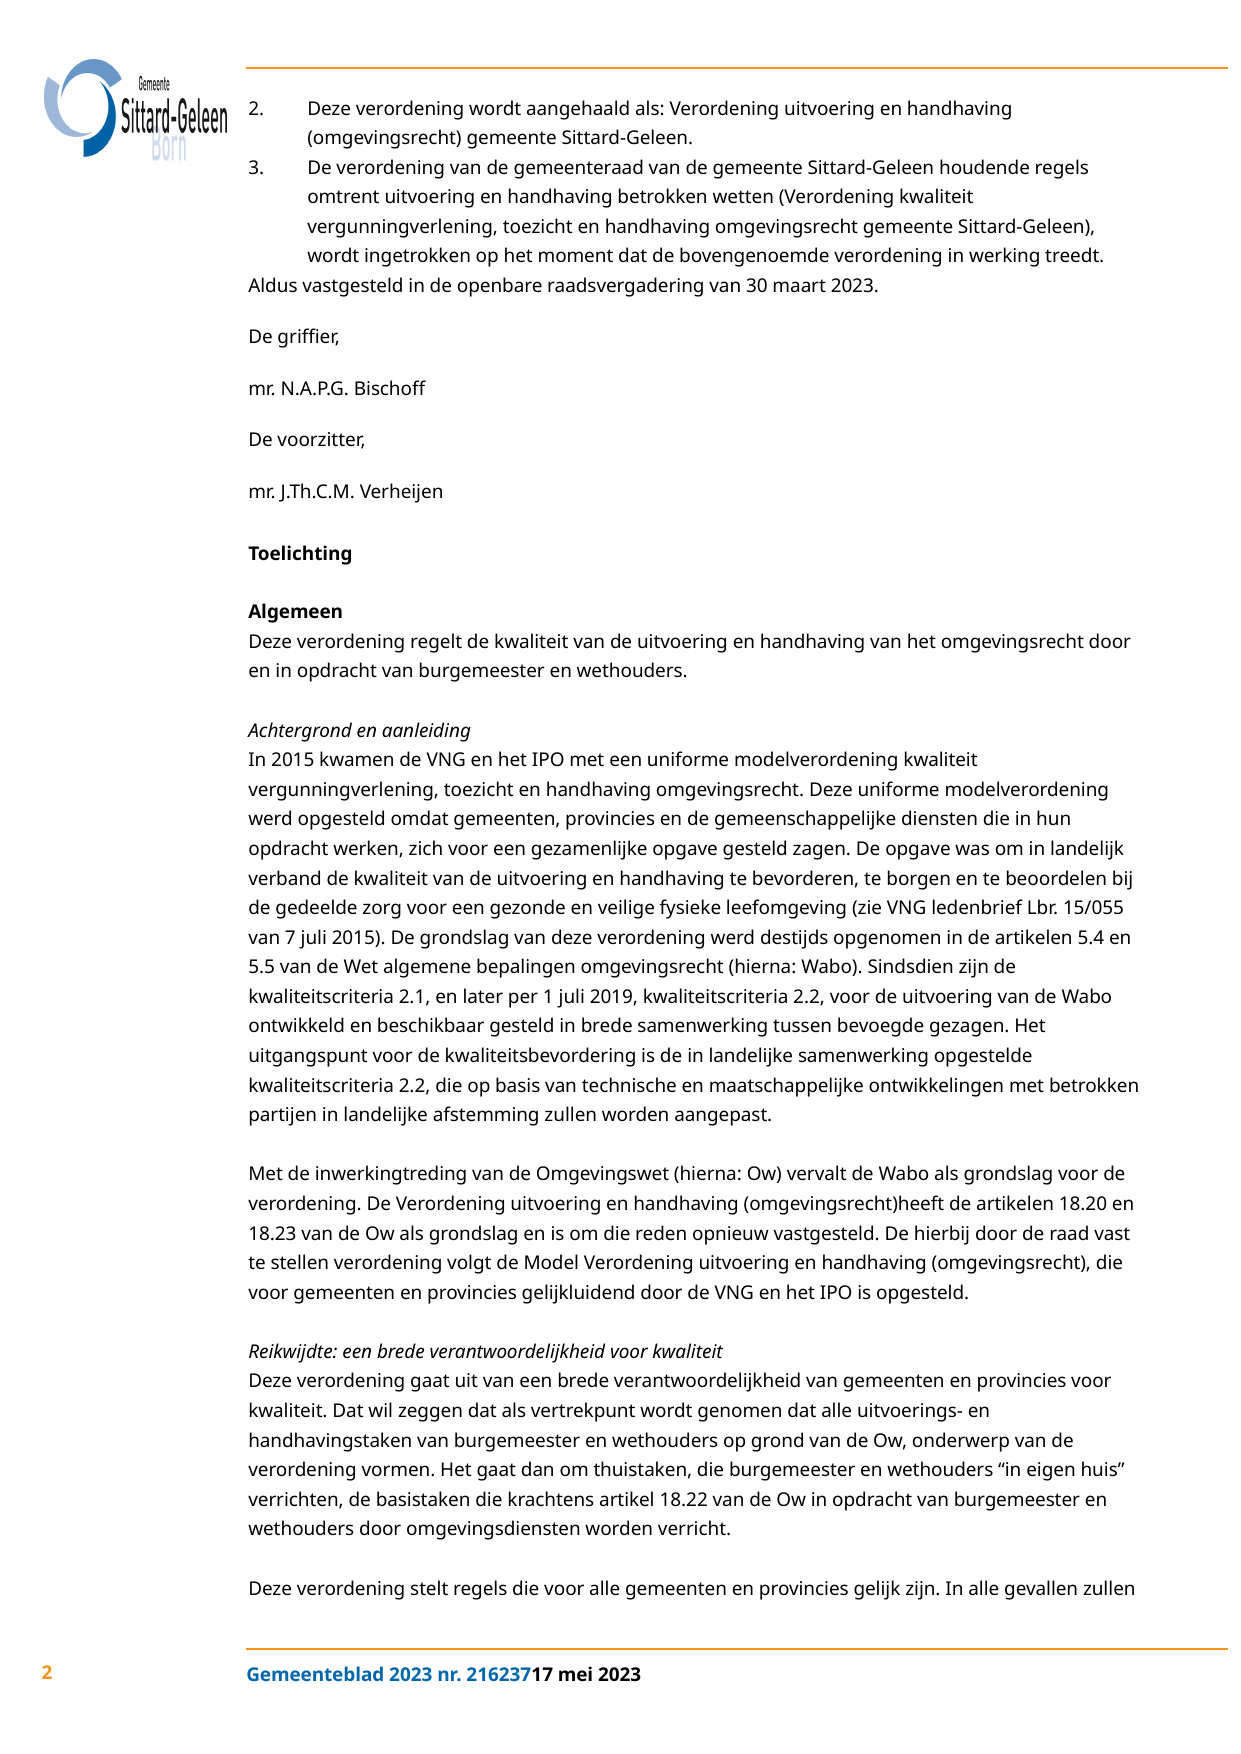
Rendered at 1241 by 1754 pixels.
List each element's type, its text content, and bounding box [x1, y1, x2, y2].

text Met de inwerkingtreding van de Omgevingswet (hierna: Ow) vervalt de Wabo als grondslag voor de verordening. De Verordening uitvoering en handhaving (omgevingsrecht)heeft de artikelen 18.20 en 18.23 van de Ow als grondslag en is om die reden opnieuw vastgesteld. De hierbij door de raad vast te stellen verordening volgt de Model Verordening uitvoering en handhaving (omgevingsrecht), die voor gemeenten en provincies gelijkluidend door de VNG en het IPO is opgesteld. [248, 1161, 1152, 1304]
text Deze verordening stelt regels die voor alle gemeenten en provincies gelijk zijn. In alle gevallen zullen [248, 1575, 1152, 1600]
text Deze verordening gaat uit van een brede verantwoordelijkheid van gemeenten en provincies voor kwaliteit. Dat wil zeggen dat als vertrekpunt wordt genomen dat alle uitvoerings- en handhavingstaken van burgemeester en wethouders op grond van de Ow, onderwerp van de verordening vormen. Het gaat dan om thuistaken, die burgemeester en wethouders “in eigen huis” verrichten, de basistaken die krachtens artikel 18.22 van de Ow in opdracht van burgemeester en wethouders door omgevingsdiensten worden verricht. [248, 1368, 1152, 1541]
text De voorzitter, [248, 427, 1152, 452]
text De griffier, [248, 324, 1152, 349]
text mr. J.Th.C.M. Verheijen [248, 478, 1152, 504]
picture [41, 47, 231, 172]
list De verordening van de gemeenteraad van de gemeente Sittard-Geleen houdende regels omtrent uitvoering en handhaving betrokken wetten (Verordening kwaliteit vergunningverlening, toezicht en handhaving omgevingsrecht gemeente Sittard-Geleen), wordt ingetrokken op het moment dat de bovengenoemde verordening in werking treedt. [248, 154, 1152, 268]
list Deze verordening wordt aangehaald als: Verordening uitvoering en handhaving (omgevingsrecht) gemeente Sittard-Geleen. [248, 95, 1152, 150]
text mr. N.A.P.G. Bischoff [248, 375, 1152, 401]
text Reikwijdte: een brede verantwoordelijkheid voor kwaliteit [248, 1338, 1152, 1364]
text Deze verordening regelt de kwaliteit van de uitvoering en handhaving van het omgevingsrecht door en in opdracht van burgemeester en wethouders. [248, 628, 1152, 683]
text Toelichting [248, 529, 1152, 569]
text Aldus vastgesteld in de openbare raadsvergadering van 30 maart 2023. [248, 272, 1152, 298]
text Achtergrond en aanleiding [248, 717, 1152, 742]
text Algemeen [248, 598, 1152, 624]
text In 2015 kwamen de VNG en het IPO met een uniforme modelverordening kwaliteit vergunningverlening, toezicht en handhaving omgevingsrecht. Deze uniforme modelverordening werd opgesteld omdat gemeenten, provincies en de gemeenschappelijke diensten die in hun opdracht werken, zich voor een gezamenlijke opgave gesteld zagen. De opgave was om in landelijk verband de kwaliteit van de uitvoering en handhaving te bevorderen, te borgen en te beoordelen bij de gedeelde zorg voor een gezonde en veilige fysieke leefomgeving (zie VNG ledenbrief Lbr. 15/055 van 7 juli 2015). De grondslag van deze verordening werd destijds opgenomen in de artikelen 5.4 en 5.5 van de Wet algemene bepalingen omgevingsrecht (hierna: Wabo). Sindsdien zijn de kwaliteitscriteria 2.1, en later per 1 juli 2019, kwaliteitscriteria 2.2, voor de uitvoering van de Wabo ontwikkeld en beschikbaar gesteld in brede samenwerking tussen bevoegde gezagen. Het uitgangspunt voor de kwaliteitsbevordering is de in landelijke samenwerking opgestelde kwaliteitscriteria 2.2, die op basis van technische en maatschappelijke ontwikkelingen met betrokken partijen in landelijke afstemming zullen worden aangepast. [248, 746, 1152, 1127]
